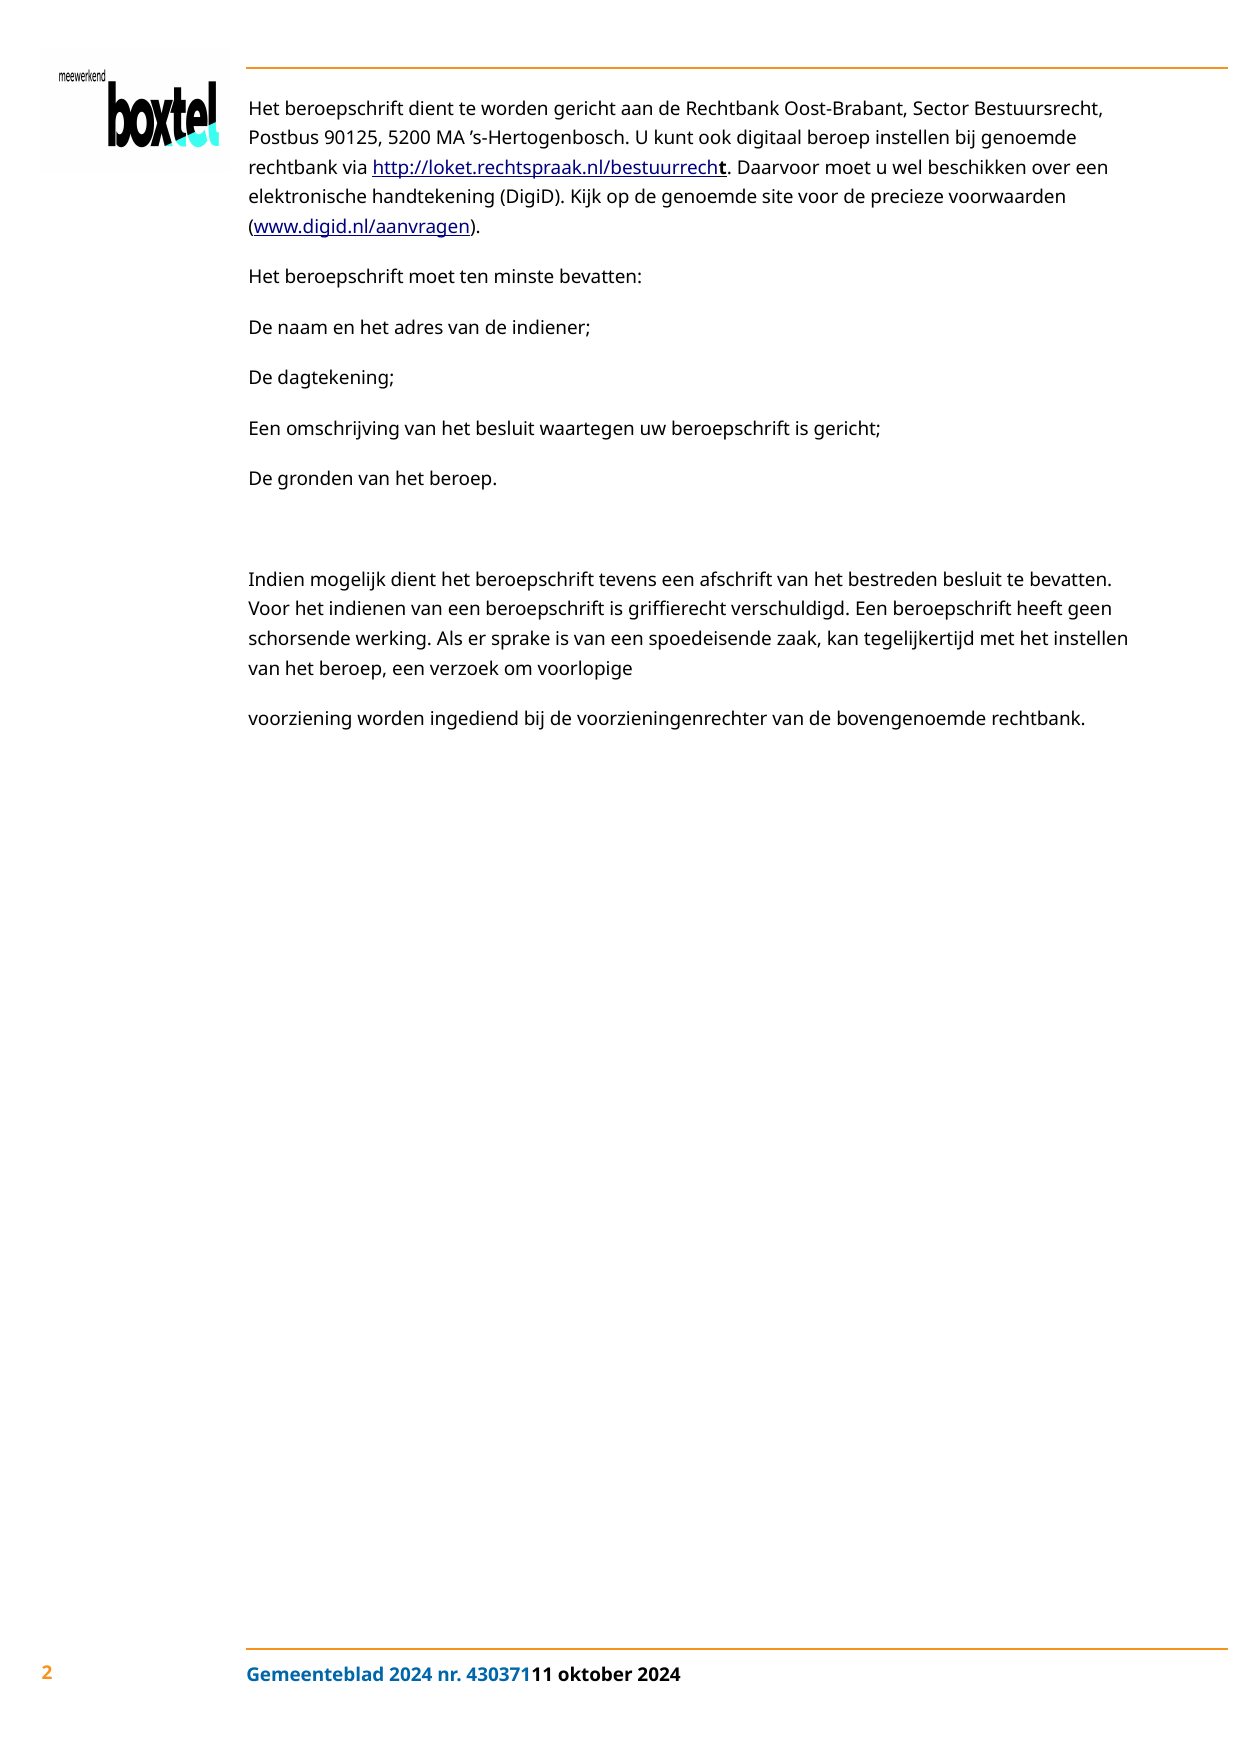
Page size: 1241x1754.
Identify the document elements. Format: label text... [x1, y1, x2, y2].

picture [41, 47, 231, 172]
text De naam en het adres van de indiener; [248, 314, 1152, 340]
text De gronden van het beroep. [248, 465, 1152, 491]
text Het beroepschrift moet ten minste bevatten: [248, 263, 1152, 289]
text voorziening worden ingediend bij de voorzieningenrechter van de bovengenoemde rechtbank. [248, 705, 1152, 731]
text Het beroepschrift dient te worden gericht aan de Rechtbank Oost-Brabant, Sector Bestuursrecht, Postbus 90125, 5200 MA ’s-Hertogenbosch. U kunt ook digitaal beroep instellen bij genoemde rechtbank via http://loket.rechtspraak.nl/bestuurrecht. Daarvoor moet u wel beschikken over een elektronische handtekening (DigiD). Kijk op de genoemde site voor de precieze voorwaarden (www.digid.nl/aanvragen). [248, 95, 1152, 239]
text De dagtekening; [248, 364, 1152, 390]
text Indien mogelijk dient het beroepschrift tevens een afschrift van het bestreden besluit te bevatten. Voor het indienen van een beroepschrift is griffierecht verschuldigd. Een beroepschrift heeft geen schorsende werking. Als er sprake is van een spoedeisende zaak, kan tegelijkertijd met het instellen van het beroep, een verzoek om voorlopige [248, 566, 1152, 681]
text Een omschrijving van het besluit waartegen uw beroepschrift is gericht; [248, 415, 1152, 441]
